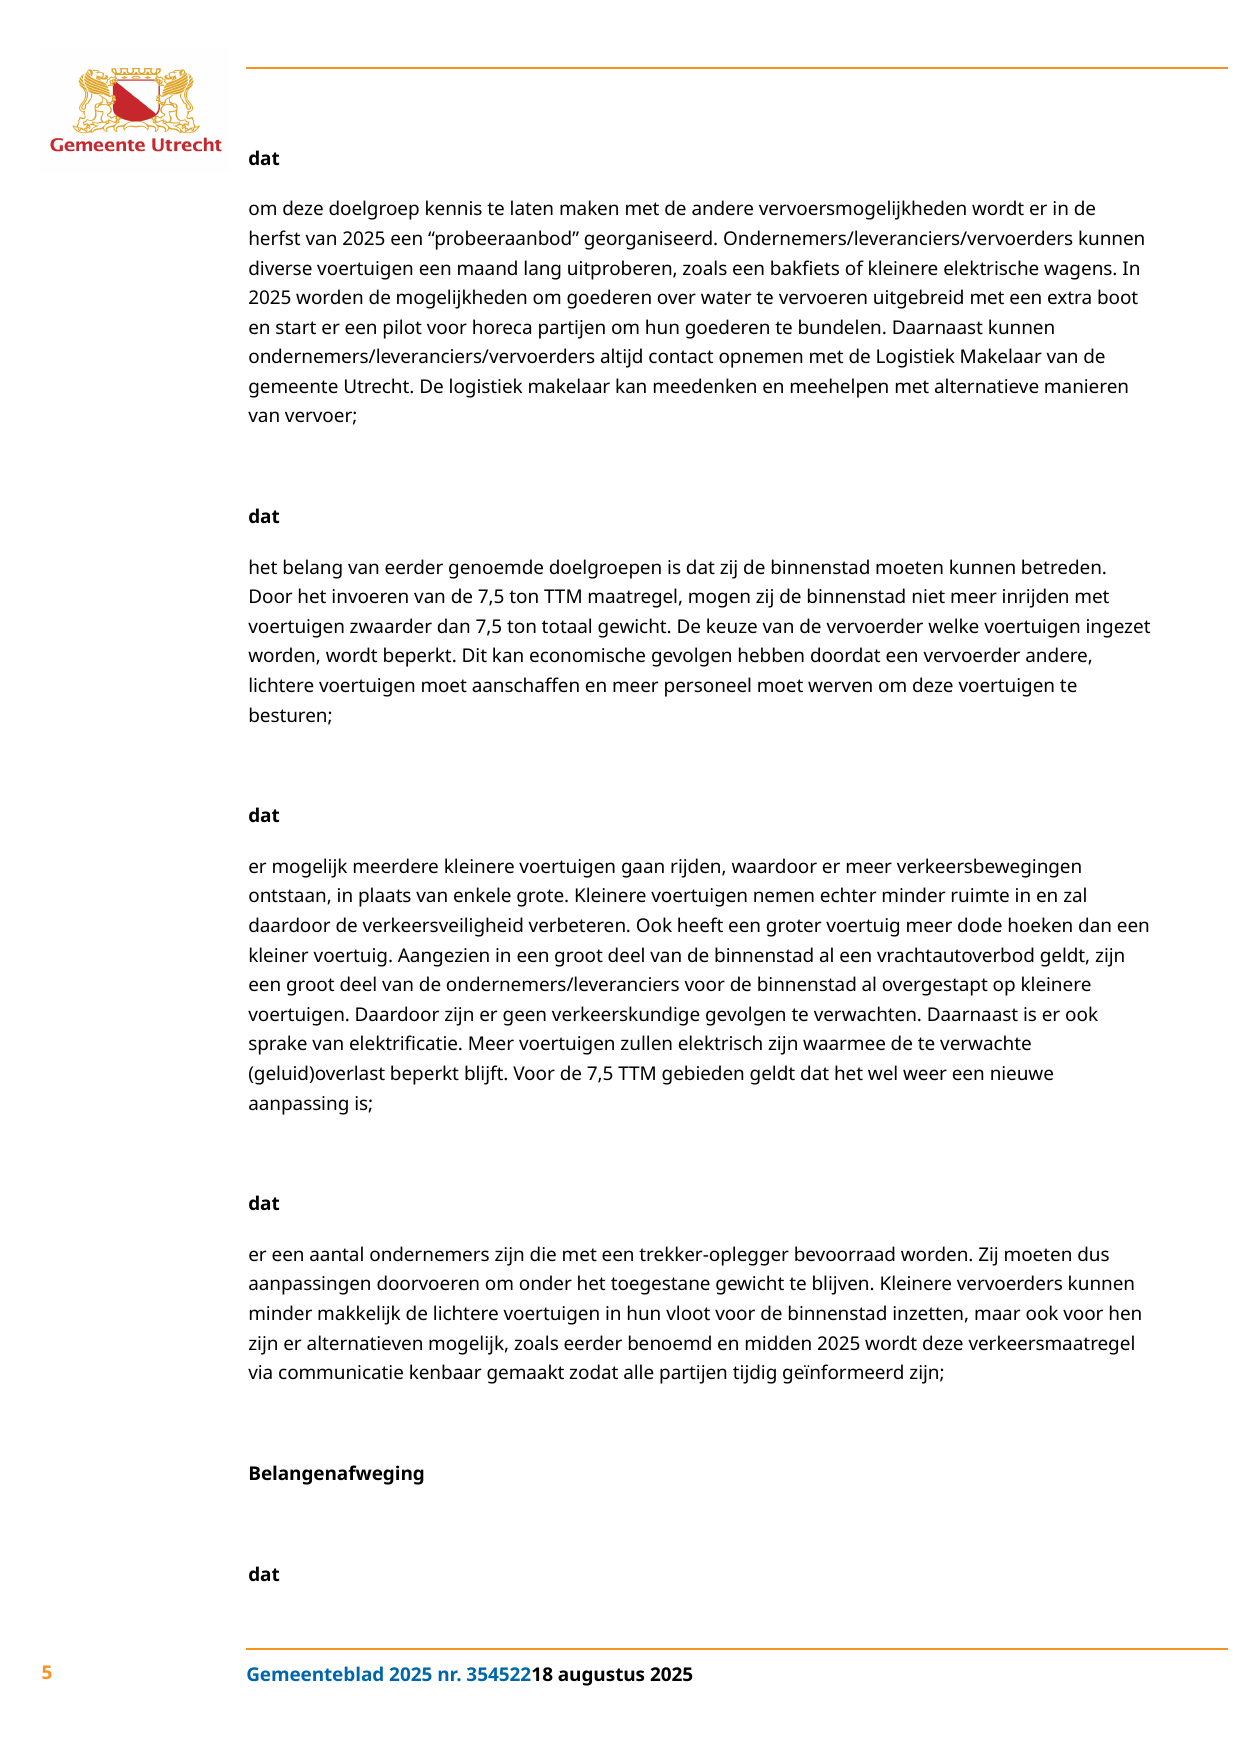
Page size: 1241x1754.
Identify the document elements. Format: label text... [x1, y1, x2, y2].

text dat [248, 503, 1152, 529]
text dat [248, 145, 1152, 171]
text Belangenafweging [248, 1460, 1152, 1486]
picture [41, 47, 231, 172]
text er een aantal ondernemers zijn die met een trekker-oplegger bevoorraad worden. Zij moeten dus aanpassingen doorvoeren om onder het toegestane gewicht te blijven. Kleinere vervoerders kunnen minder makkelijk de lichtere voertuigen in hun vloot voor de binnenstad inzetten, maar ook voor hen zijn er alternatieven mogelijk, zoals eerder benoemd en midden 2025 wordt deze verkeersmaatregel via communicatie kenbaar gemaakt zodat alle partijen tijdig geïnformeerd zijn; [248, 1241, 1152, 1385]
text dat [248, 1561, 1152, 1587]
text het belang van eerder genoemde doelgroepen is dat zij de binnenstad moeten kunnen betreden. Door het invoeren van de 7,5 ton TTM maatregel, mogen zij de binnenstad niet meer inrijden met voertuigen zwaarder dan 7,5 ton totaal gewicht. De keuze van de vervoerder welke voertuigen ingezet worden, wordt beperkt. Dit kan economische gevolgen hebben doordat een vervoerder andere, lichtere voertuigen moet aanschaffen en meer personeel moet werven om deze voertuigen te besturen; [248, 554, 1152, 728]
text er mogelijk meerdere kleinere voertuigen gaan rijden, waardoor er meer verkeersbewegingen ontstaan, in plaats van enkele grote. Kleinere voertuigen nemen echter minder ruimte in en zal daardoor de verkeersveiligheid verbeteren. Ook heeft een groter voertuig meer dode hoeken dan een kleiner voertuig. Aangezien in een groot deel van de binnenstad al een vrachtautoverbod geldt, zijn een groot deel van de ondernemers/leveranciers voor de binnenstad al overgestapt op kleinere voertuigen. Daardoor zijn er geen verkeerskundige gevolgen te verwachten. Daarnaast is er ook sprake van elektrificatie. Meer voertuigen zullen elektrisch zijn waarmee de te verwachte (geluid)overlast beperkt blijft. Voor de 7,5 TTM gebieden geldt dat het wel weer een nieuwe aanpassing is; [248, 853, 1152, 1116]
text dat [248, 1191, 1152, 1216]
text dat [248, 803, 1152, 828]
text om deze doelgroep kennis te laten maken met de andere vervoersmogelijkheden wordt er in de herfst van 2025 een “probeeraanbod” georganiseerd. Ondernemers/leveranciers/vervoerders kunnen diverse voertuigen een maand lang uitproberen, zoals een bakfiets of kleinere elektrische wagens. In 2025 worden de mogelijkheden om goederen over water te vervoeren uitgebreid met een extra boot en start er een pilot voor horeca partijen om hun goederen te bundelen. Daarnaast kunnen ondernemers/leveranciers/vervoerders altijd contact opnemen met de Logistiek Makelaar van de gemeente Utrecht. De logistiek makelaar kan meedenken en meehelpen met alternatieve manieren van vervoer; [248, 196, 1152, 428]
